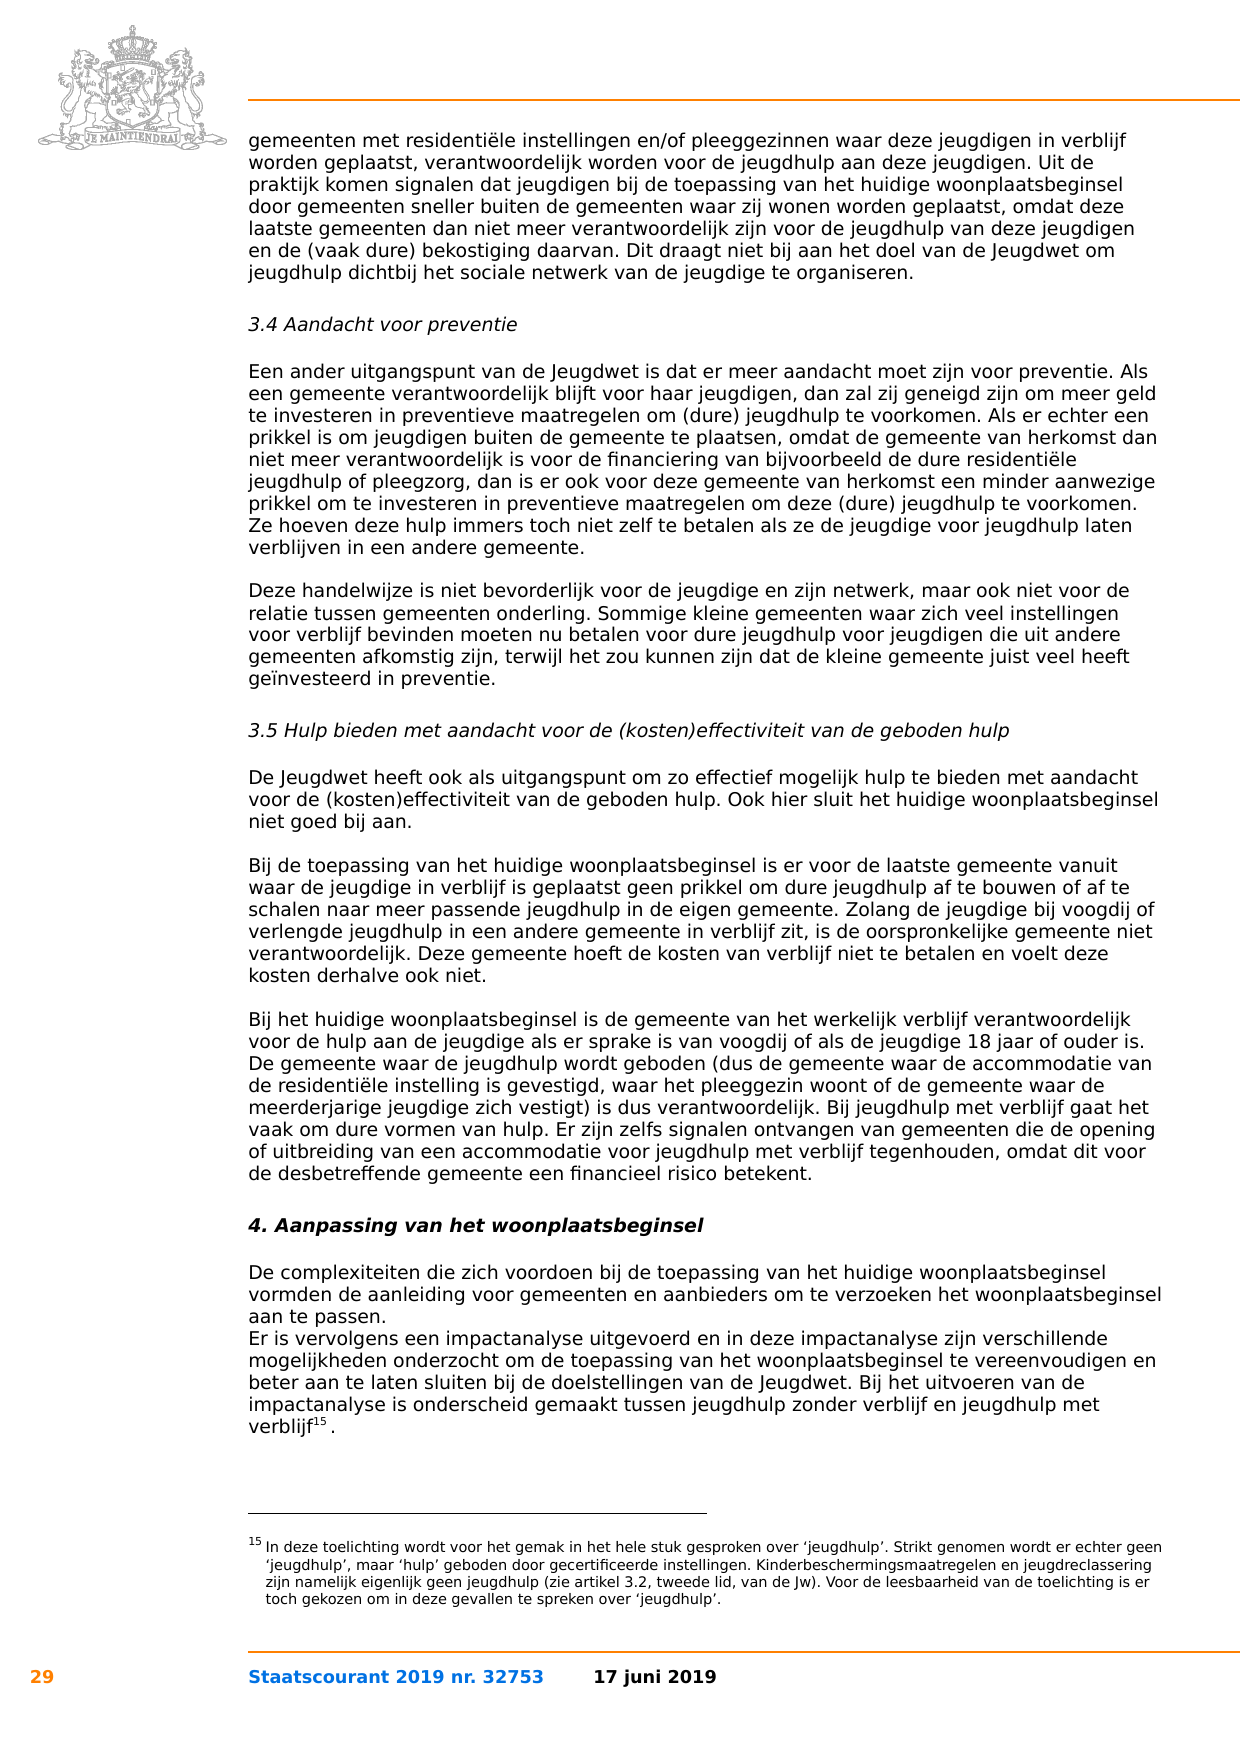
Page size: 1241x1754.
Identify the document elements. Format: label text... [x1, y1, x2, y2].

picture [38, 25, 227, 150]
text Er is vervolgens een impactanalyse uitgevoerd en in deze impactanalyse zijn verschillende mogelijkheden onderzocht om de toepassing van het woonplaatsbeginsel te vereenvoudigen en beter aan te laten sluiten bij de doelstellingen van de Jeugdwet. Bij het uitvoeren van de impactanalyse is onderscheid gemaakt tussen jeugdhulp zonder verblijf en jeugdhulp met verblijf. [248, 1328, 1163, 1437]
text Deze handelwijze is niet bevorderlijk voor de jeugdige en zijn netwerk, maar ook niet voor de relatie tussen gemeenten onderling. Sommige kleine gemeenten waar zich veel instellingen voor verblijf bevinden moeten nu betalen voor dure jeugdhulp voor jeugdigen die uit andere gemeenten afkomstig zijn, terwijl het zou kunnen zijn dat de kleine gemeente juist veel heeft geïnvesteerd in preventie. [248, 580, 1163, 690]
text Bij het huidige woonplaatsbeginsel is de gemeente van het werkelijk verblijf verantwoordelijk voor de hulp aan de jeugdige als er sprake is van voogdij of als de jeugdige 18 jaar of ouder is. De gemeente waar de jeugdhulp wordt geboden (dus de gemeente waar de accommodatie van de residentiële instelling is gevestigd, waar het pleeggezin woont of de gemeente waar de meerderjarige jeugdige zich vestigt) is dus verantwoordelijk. Bij jeugdhulp met verblijf gaat het vaak om dure vormen van hulp. Er zijn zelfs signalen ontvangen van gemeenten die de opening of uitbreiding van een accommodatie voor jeugdhulp met verblijf tegenhouden, omdat dit voor de desbetreffende gemeente een financieel risico betekent. [248, 1009, 1163, 1185]
subtitle 4. Aanpassing van het woonplaatsbeginsel [248, 1215, 1163, 1237]
text De Jeugdwet heeft ook als uitgangspunt om zo effectief mogelijk hulp te bieden met aandacht voor de (kosten)effectiviteit van de geboden hulp. Ook hier sluit het huidige woonplaatsbeginsel niet goed bij aan. [248, 767, 1163, 833]
text Een ander uitgangspunt van de Jeugdwet is dat er meer aandacht moet zijn voor preventie. Als een gemeente verantwoordelijk blijft voor haar jeugdigen, dan zal zij geneigd zijn om meer geld te investeren in preventieve maatregelen om (dure) jeugdhulp te voorkomen. Als er echter een prikkel is om jeugdigen buiten de gemeente te plaatsen, omdat de gemeente van herkomst dan niet meer verantwoordelijk is voor de financiering van bijvoorbeeld de dure residentiële jeugdhulp of pleegzorg, dan is er ook voor deze gemeente van herkomst een minder aanwezige prikkel om te investeren in preventieve maatregelen om deze (dure) jeugdhulp te voorkomen. Ze hoeven deze hulp immers toch niet zelf te betalen als ze de jeugdige voor jeugdhulp laten verblijven in een andere gemeente. [248, 361, 1163, 558]
text In deze toelichting wordt voor het gemak in het hele stuk gesproken over ‘jeugdhulp’. Strikt genomen wordt er echter geen ‘jeugdhulp’, maar ‘hulp’ geboden door gecertificeerde instellingen. Kinderbeschermingsmaatregelen en jeugdreclassering zijn namelijk eigenlijk geen jeugdhulp (zie artikel 3.2, tweede lid, van de Jw). Voor de leesbaarheid van de toelichting is er toch gekozen om in deze gevallen te spreken over ‘jeugdhulp’. [248, 1535, 1163, 1608]
text Bij de toepassing van het huidige woonplaatsbeginsel is er voor de laatste gemeente vanuit waar de jeugdige in verblijf is geplaatst geen prikkel om dure jeugdhulp af te bouwen of af te schalen naar meer passende jeugdhulp in de eigen gemeente. Zolang de jeugdige bij voogdij of verlengde jeugdhulp in een andere gemeente in verblijf zit, is de oorspronkelijke gemeente niet verantwoordelijk. Deze gemeente hoeft de kosten van verblijf niet te betalen en voelt deze kosten derhalve ook niet. [248, 855, 1163, 987]
text gemeenten met residentiële instellingen en/of pleeggezinnen waar deze jeugdigen in verblijf worden geplaatst, verantwoordelijk worden voor de jeugdhulp aan deze jeugdigen. Uit de praktijk komen signalen dat jeugdigen bij de toepassing van het huidige woonplaatsbeginsel door gemeenten sneller buiten de gemeenten waar zij wonen worden geplaatst, omdat deze laatste gemeenten dan niet meer verantwoordelijk zijn voor de jeugdhulp van deze jeugdigen en de (vaak dure) bekostiging daarvan. Dit draagt niet bij aan het doel van de Jeugdwet om jeugdhulp dichtbij het sociale netwerk van de jeugdige te organiseren. [248, 130, 1163, 284]
text De complexiteiten die zich voordoen bij de toepassing van het huidige woonplaatsbeginsel vormden de aanleiding voor gemeenten en aanbieders om te verzoeken het woonplaatsbeginsel aan te passen. [248, 1262, 1163, 1328]
subtitle 3.4 Aandacht voor preventie [248, 314, 1163, 336]
subtitle 3.5 Hulp bieden met aandacht voor de (kosten)effectiviteit van de geboden hulp [248, 720, 1163, 742]
